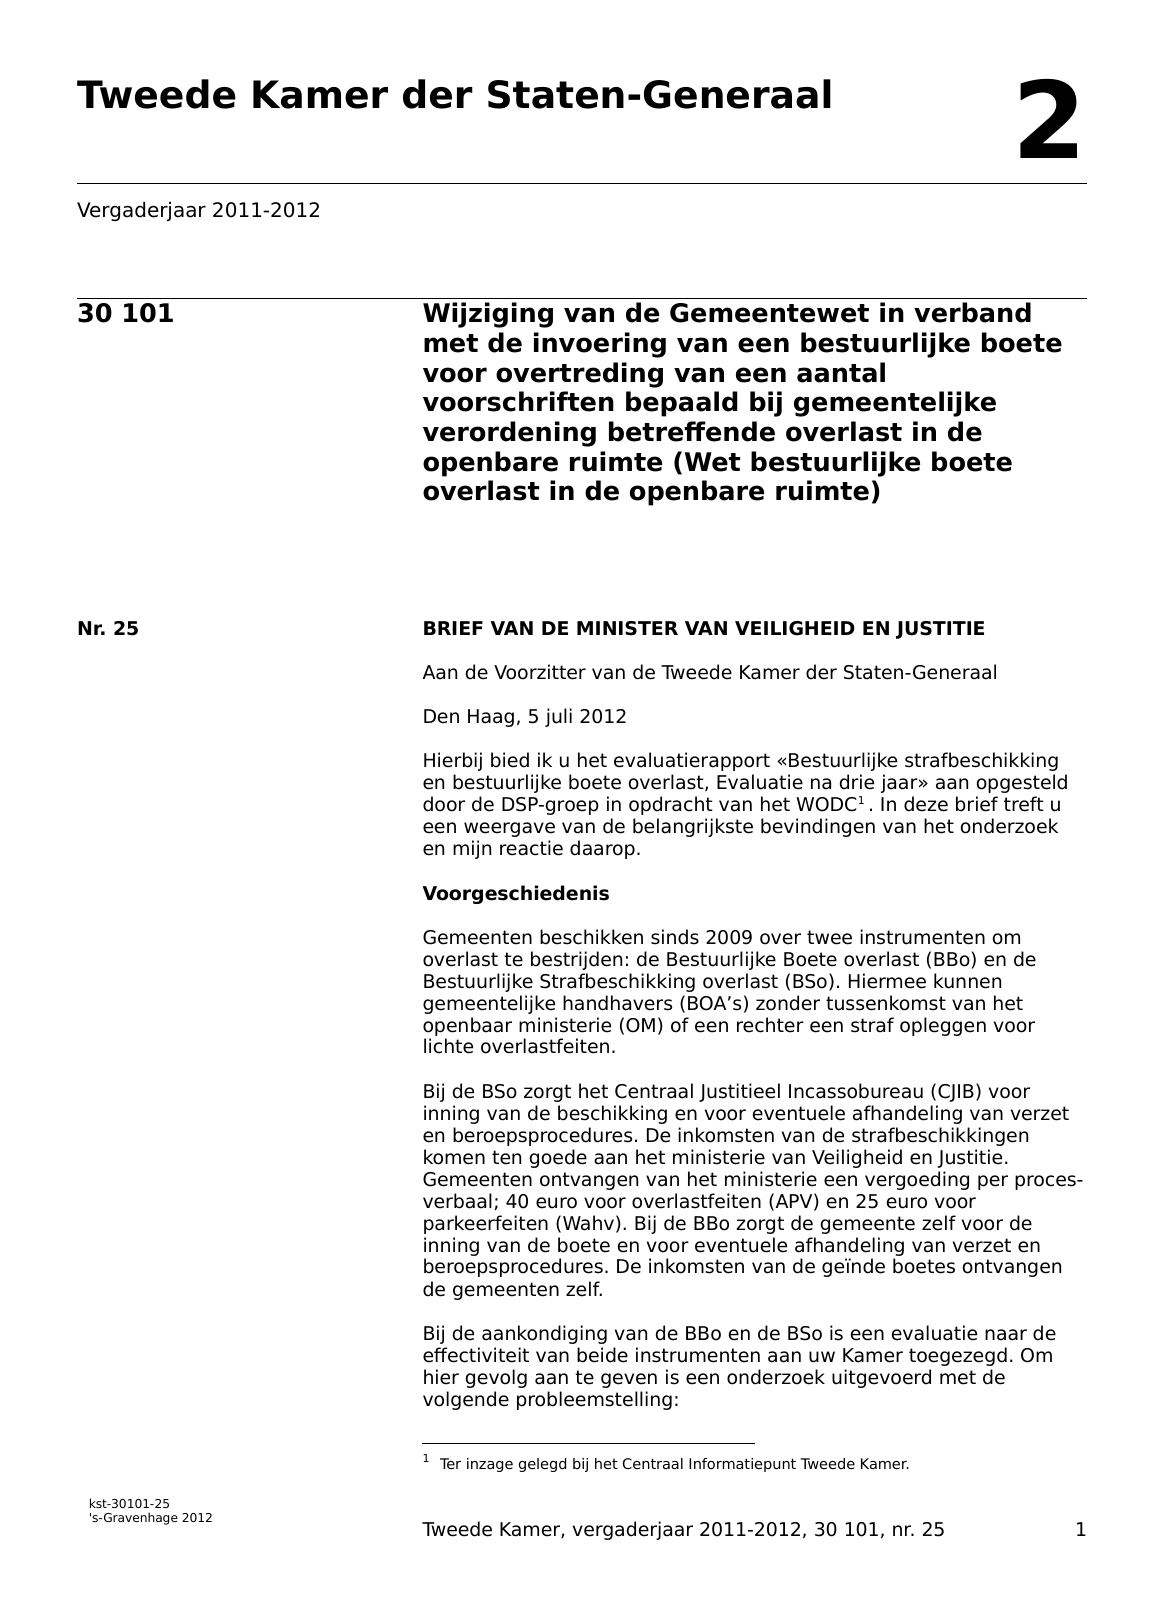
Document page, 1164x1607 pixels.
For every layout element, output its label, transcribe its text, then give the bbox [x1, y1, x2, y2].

text Ter inzage gelegd bij het Centraal Informatiepunt Tweede Kamer. [422, 1452, 1087, 1474]
table_header Tweede Kamer der Staten-Generaal [77, 59, 886, 183]
text Bij de BSo zorgt het Centraal Justitieel Incassobureau (CJIB) voor inning van de beschikking en voor eventuele afhandeling van verzet en beroepsprocedures. De inkomsten van de strafbeschikkingen komen ten goede aan het ministerie van Veiligheid en Justitie. Gemeenten ontvangen van het ministerie een vergoeding per proces-verbaal; 40 euro voor overlastfeiten (APV) en 25 euro voor parkeerfeiten (Wahv). Bij de BBo zorgt de gemeente zelf voor de inning van de boete en voor eventuele afhandeling van verzet en beroepsprocedures. De inkomsten van de geïnde boetes ontvangen de gemeenten zelf. [422, 1081, 1087, 1300]
subtitle Nr. 25 BRIEF VAN DE MINISTER VAN VEILIGHEID EN JUSTITIE [77, 618, 1087, 640]
text Gemeenten beschikken sinds 2009 over twee instrumenten om overlast te bestrijden: de Bestuurlijke Boete overlast (BBo) en de Bestuurlijke Strafbeschikking overlast (BSo). Hiermee kunnen gemeentelijke handhavers (BOA’s) zonder tussenkomst van het openbaar ministerie (OM) of een rechter een straf opleggen voor lichte overlastfeiten. [422, 927, 1087, 1058]
table_header 2 [886, 59, 1087, 183]
table_cell Vergaderjaar 2011-2012 [77, 184, 1087, 298]
text Bij de aankondiging van de BBo en de BSo is een evaluatie naar de effectiviteit van beide instrumenten aan uw Kamer toegezegd. Om hier gevolg aan te geven is een onderzoek uitgevoerd met de volgende probleemstelling: [422, 1323, 1087, 1411]
text kst-30101-25 [88, 1497, 323, 1511]
subtitle Voorgeschiedenis [422, 882, 1087, 904]
text Den Haag, 5 juli 2012 [422, 706, 1087, 728]
text Aan de Voorzitter van de Tweede Kamer der Staten-Generaal [422, 662, 1087, 684]
text 's-Gravenhage 2012 [88, 1511, 323, 1525]
text Hierbij bied ik u het evaluatierapport «Bestuurlijke strafbeschikking en bestuurlijke boete overlast, Evaluatie na drie jaar» aan opgesteld door de DSP-groep in opdracht van het WODC. In deze brief treft u een weergave van de belangrijkste bevindingen van het onderzoek en mijn reactie daarop. [422, 750, 1087, 860]
subtitle 30 101 Wijziging van de Gemeentewet in verband met de invoering van een bestuurlijke boete voor overtreding van een aantal voorschriften bepaald bij gemeentelijke verordening betreffende overlast in de openbare ruimte (Wet bestuurlijke boete overlast in de openbare ruimte) [77, 299, 1087, 507]
